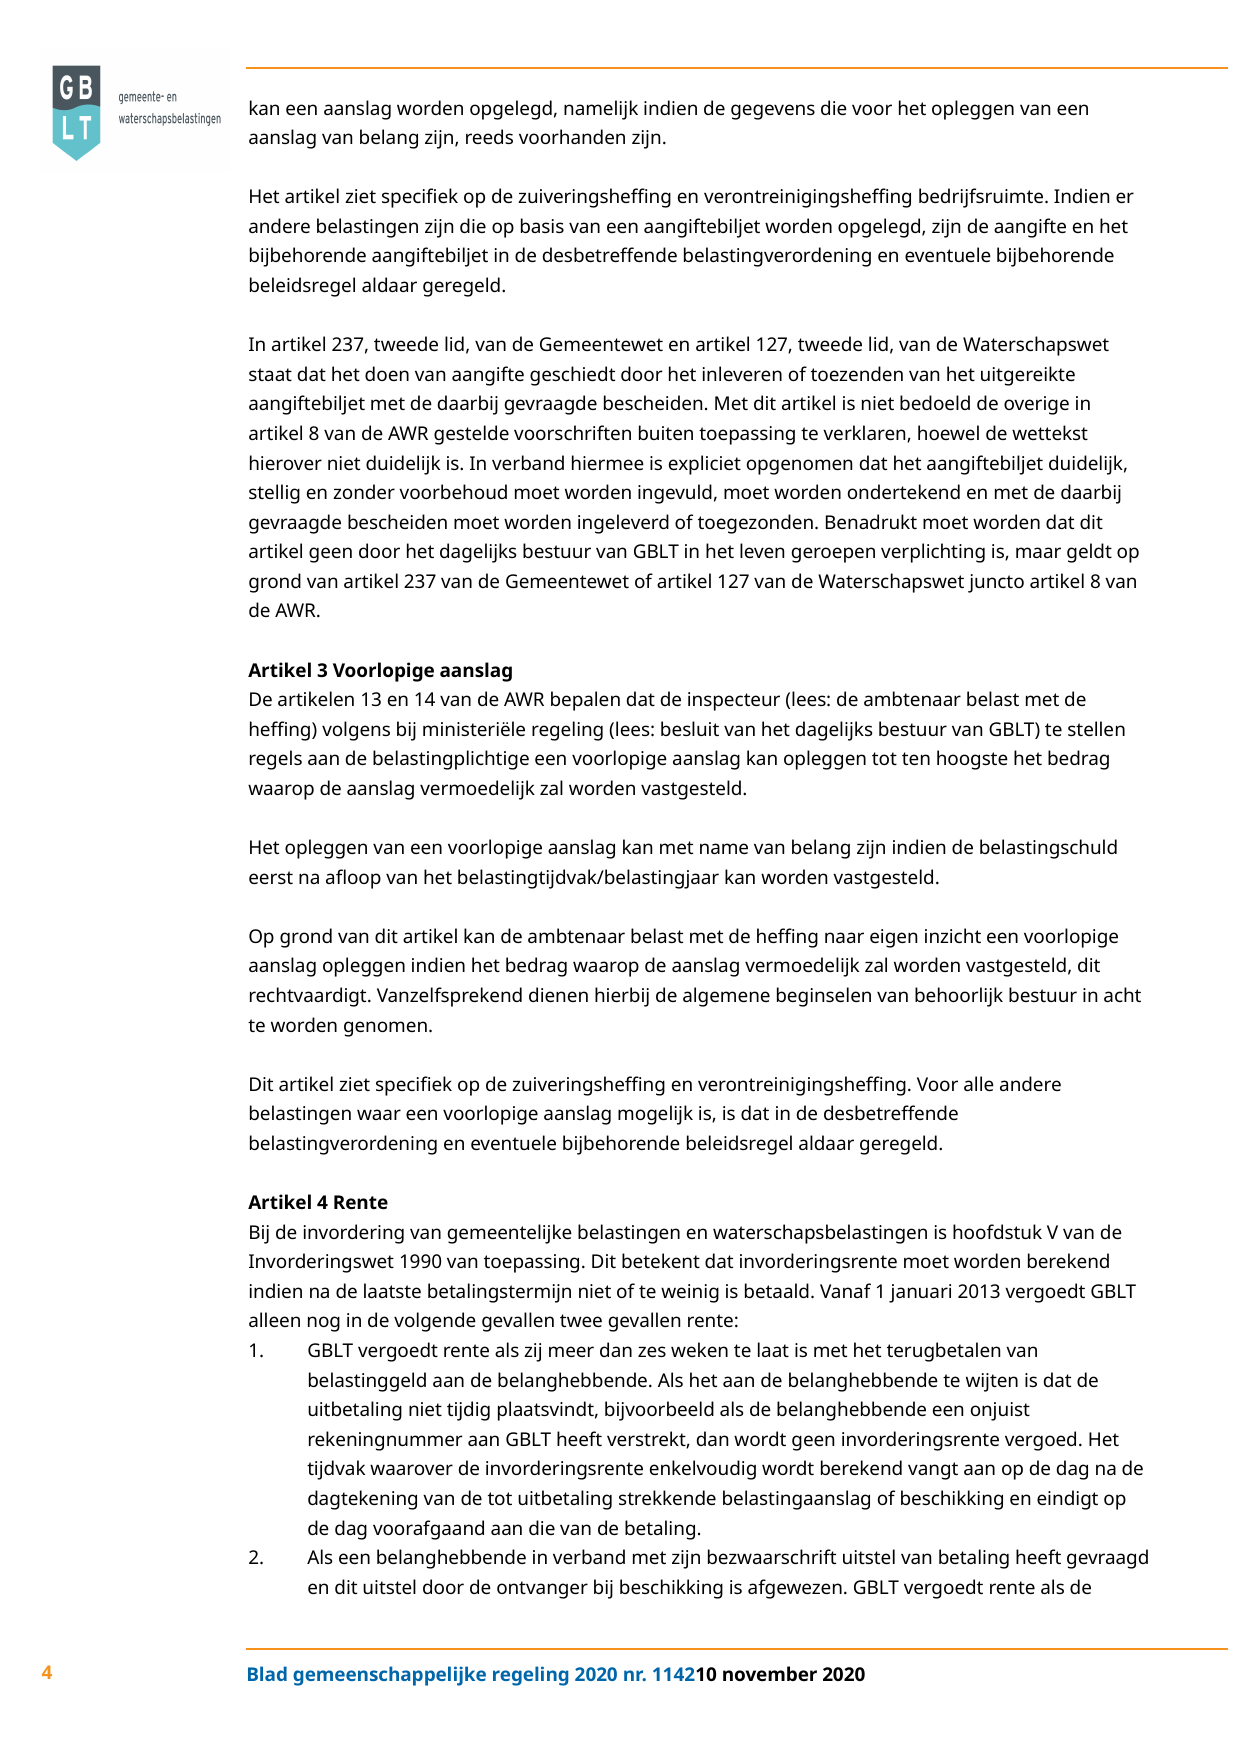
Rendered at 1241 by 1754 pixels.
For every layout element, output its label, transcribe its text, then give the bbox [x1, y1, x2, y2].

text In artikel 237, tweede lid, van de Gemeentewet en artikel 127, tweede lid, van de Waterschapswet staat dat het doen van aangifte geschiedt door het inleveren of toezenden van het uitgereikte aangiftebiljet met de daarbij gevraagde bescheiden. Met dit artikel is niet bedoeld de overige in artikel 8 van de AWR gestelde voorschriften buiten toepassing te verklaren, hoewel de wettekst hierover niet duidelijk is. In verband hiermee is expliciet opgenomen dat het aangiftebiljet duidelijk, stellig en zonder voorbehoud moet worden ingevuld, moet worden ondertekend en met de daarbij gevraagde bescheiden moet worden ingeleverd of toegezonden. Benadrukt moet worden dat dit artikel geen door het dagelijks bestuur van GBLT in het leven geroepen verplichting is, maar geldt op grond van artikel 237 van de Gemeentewet of artikel 127 van de Waterschapswet juncto artikel 8 van de AWR. [248, 331, 1152, 623]
text De artikelen 13 en 14 van de AWR bepalen dat de inspecteur (lees: de ambtenaar belast met de heffing) volgens bij ministeriële regeling (lees: besluit van het dagelijks bestuur van GBLT) te stellen regels aan de belastingplichtige een voorlopige aanslag kan opleggen tot ten hoogste het bedrag waarop de aanslag vermoedelijk zal worden vastgesteld. [248, 686, 1152, 801]
text Artikel 4 Rente [248, 1189, 1152, 1215]
text Artikel 3 Voorlopige aanslag [248, 657, 1152, 683]
picture [41, 47, 231, 172]
list Als een belanghebbende in verband met zijn bezwaarschrift uitstel van betaling heeft gevraagd en dit uitstel door de ontvanger bij beschikking is afgewezen. GBLT vergoedt rente als de [248, 1544, 1152, 1600]
text Dit artikel ziet specifiek op de zuiveringsheffing en verontreinigingsheffing. Voor alle andere belastingen waar een voorlopige aanslag mogelijk is, is dat in de desbetreffende belastingverordening en eventuele bijbehorende beleidsregel aldaar geregeld. [248, 1071, 1152, 1156]
text kan een aanslag worden opgelegd, namelijk indien de gegevens die voor het opleggen van een aanslag van belang zijn, reeds voorhanden zijn. [248, 95, 1152, 150]
text Het opleggen van een voorlopige aanslag kan met name van belang zijn indien de belastingschuld eerst na afloop van het belastingtijdvak/belastingjaar kan worden vastgesteld. [248, 834, 1152, 890]
text Bij de invordering van gemeentelijke belastingen en waterschapsbelastingen is hoofdstuk V van de Invorderingswet 1990 van toepassing. Dit betekent dat invorderingsrente moet worden berekend indien na de laatste betalingstermijn niet of te weinig is betaald. Vanaf 1 januari 2013 vergoedt GBLT alleen nog in de volgende gevallen twee gevallen rente: [248, 1219, 1152, 1333]
list GBLT vergoedt rente als zij meer dan zes weken te laat is met het terugbetalen van belastinggeld aan de belanghebbende. Als het aan de belanghebbende te wijten is dat de uitbetaling niet tijdig plaatsvindt, bijvoorbeeld als de belanghebbende een onjuist rekeningnummer aan GBLT heeft verstrekt, dan wordt geen invorderingsrente vergoed. Het tijdvak waarover de invorderingsrente enkelvoudig wordt berekend vangt aan op de dag na de dagtekening van de tot uitbetaling strekkende belastingaanslag of beschikking en eindigt op de dag voorafgaand aan die van de betaling. [248, 1337, 1152, 1541]
text Op grond van dit artikel kan de ambtenaar belast met de heffing naar eigen inzicht een voorlopige aanslag opleggen indien het bedrag waarop de aanslag vermoedelijk zal worden vastgesteld, dit rechtvaardigt. Vanzelfsprekend dienen hierbij de algemene beginselen van behoorlijk bestuur in acht te worden genomen. [248, 923, 1152, 1038]
text Het artikel ziet specifiek op de zuiveringsheffing en verontreinigingsheffing bedrijfsruimte. Indien er andere belastingen zijn die op basis van een aangiftebiljet worden opgelegd, zijn de aangifte en het bijbehorende aangiftebiljet in de desbetreffende belastingverordening en eventuele bijbehorende beleidsregel aldaar geregeld. [248, 183, 1152, 298]
